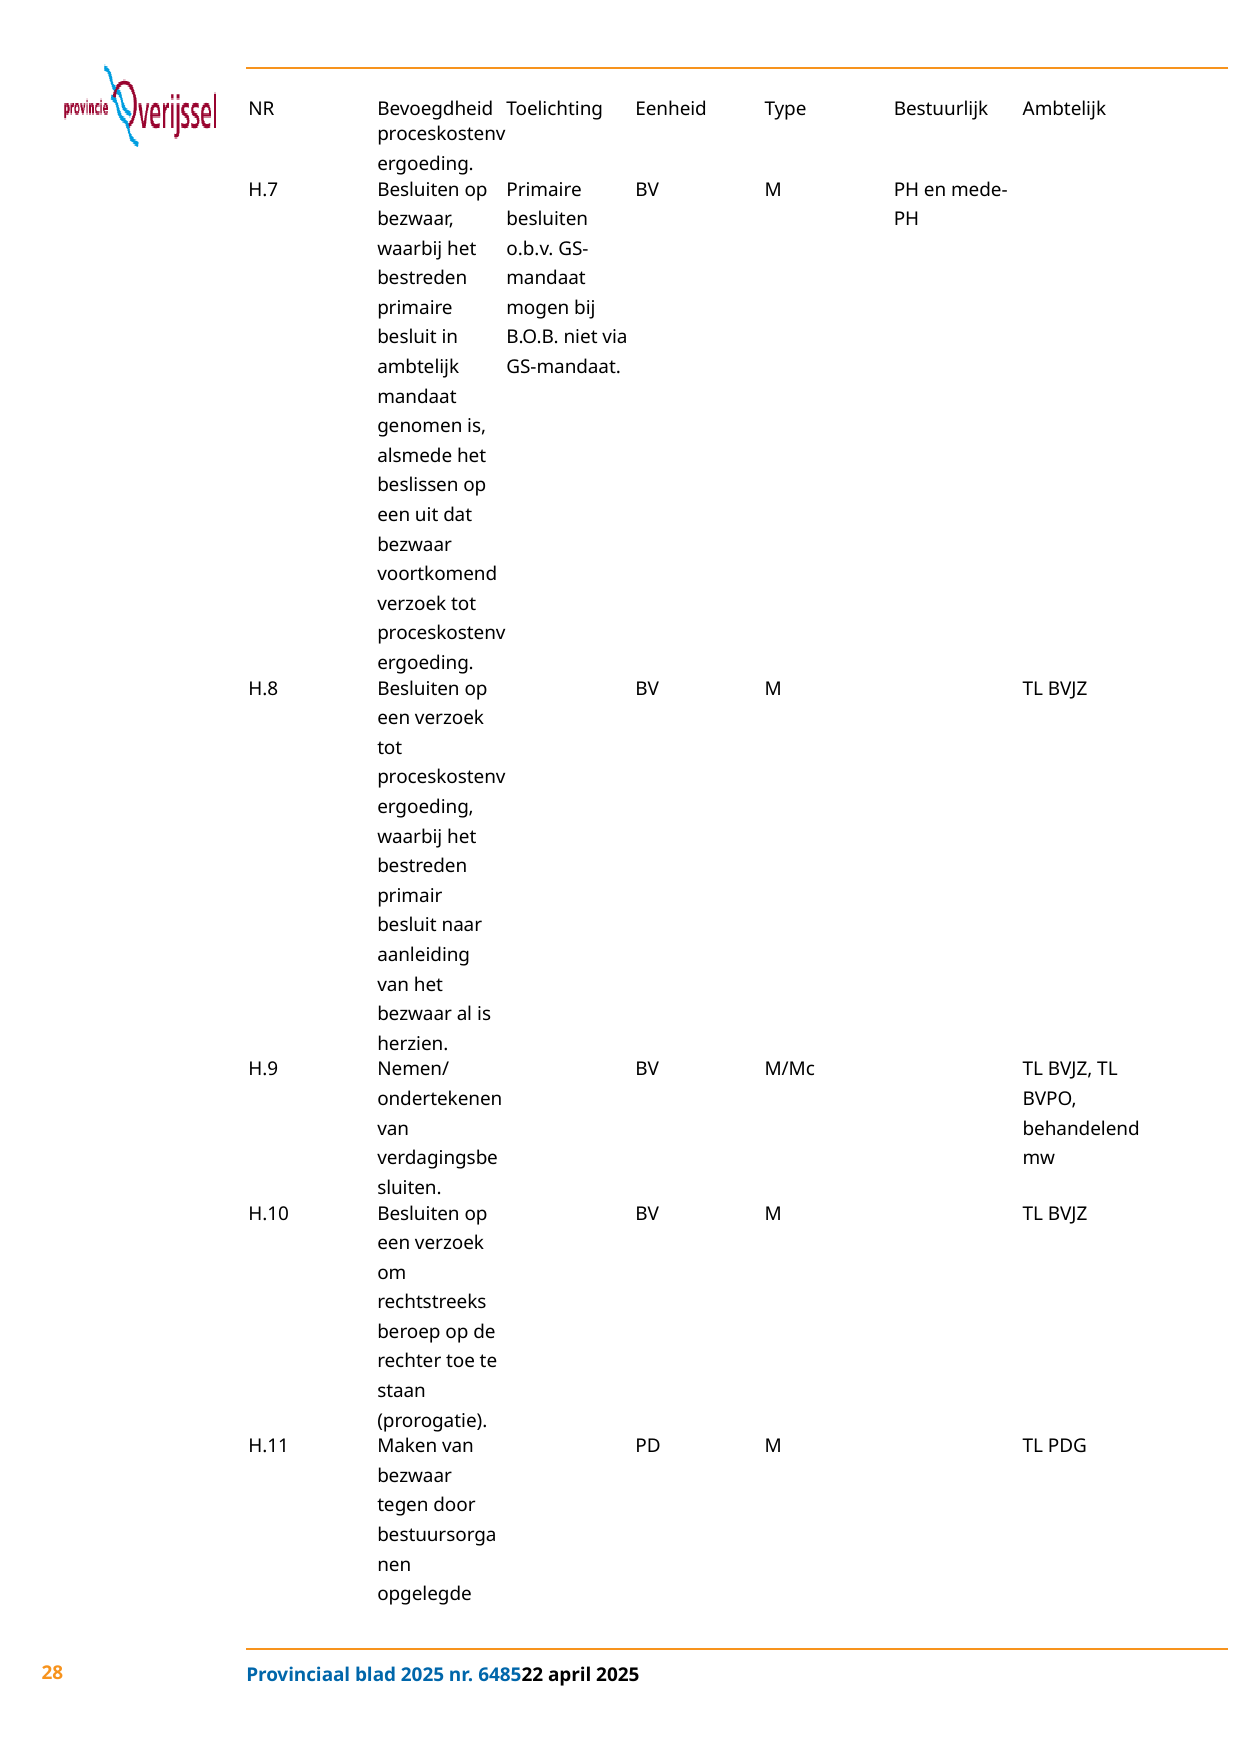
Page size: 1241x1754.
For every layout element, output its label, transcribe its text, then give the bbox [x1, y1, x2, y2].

table_cell Besluiten op een verzoek tot proceskostenvergoeding, waarbij het bestreden primair besluit naar aanleiding van het bezwaar al is herzien. [377, 675, 506, 1056]
table_cell TL PDG [1023, 1433, 1152, 1606]
table_cell proceskostenvergoeding. [377, 121, 506, 176]
table_cell PD [635, 1433, 764, 1606]
table_header Type [764, 95, 893, 121]
table_cell BV [635, 176, 764, 675]
table_cell BV [635, 1200, 764, 1432]
table_cell PH en mede-PH [894, 176, 1022, 675]
table_cell [248, 121, 377, 176]
table_cell TL BVJZ, TL BVPO, behandelend mw [1023, 1056, 1152, 1200]
table_cell H.11 [248, 1433, 377, 1606]
table_cell [506, 1056, 635, 1200]
picture [41, 47, 231, 172]
table_cell Primaire besluiten o.b.v. GS-mandaat mogen bij B.O.B. niet via GS-mandaat. [506, 176, 635, 675]
table_cell H.9 [248, 1056, 377, 1200]
table_cell Besluiten op een verzoek om rechtstreeks beroep op de rechter toe te staan (prorogatie). [377, 1200, 506, 1432]
table_header NR [248, 95, 377, 121]
table_cell Besluiten op bezwaar, waarbij het bestreden primaire besluit in ambtelijk mandaat genomen is, alsmede het beslissen op een uit dat bezwaar voortkomend verzoek tot proceskostenvergoeding. [377, 176, 506, 675]
table_cell M/Mc [764, 1056, 893, 1200]
table_cell H.10 [248, 1200, 377, 1432]
table_cell M [764, 176, 893, 675]
table_cell [894, 121, 1022, 176]
table_cell Nemen/ondertekenen van verdagingsbesluiten. [377, 1056, 506, 1200]
table_cell M [764, 1200, 893, 1432]
table_cell BV [635, 1056, 764, 1200]
table_cell H.8 [248, 675, 377, 1056]
table_cell [894, 1056, 1022, 1200]
table_cell [506, 1433, 635, 1606]
table_header Eenheid [635, 95, 764, 121]
table_cell M [764, 1433, 893, 1606]
table_cell [894, 1433, 1022, 1606]
table_cell [635, 121, 764, 176]
table_cell [894, 1200, 1022, 1432]
table_cell [764, 121, 893, 176]
table_cell H.7 [248, 176, 377, 675]
table_header Bevoegdheid [377, 95, 506, 121]
table_cell TL BVJZ [1023, 675, 1152, 1056]
table_cell [1023, 176, 1152, 675]
table_header Bestuurlijk [894, 95, 1022, 121]
table_cell Maken van bezwaar tegen door bestuursorganen opgelegde [377, 1433, 506, 1606]
table_cell [506, 1200, 635, 1432]
table_cell [506, 675, 635, 1056]
table_cell M [764, 675, 893, 1056]
table_cell [1023, 121, 1152, 176]
table_header Ambtelijk [1023, 95, 1152, 121]
table_cell BV [635, 675, 764, 1056]
table_cell TL BVJZ [1023, 1200, 1152, 1432]
table_header Toelichting [506, 95, 635, 121]
table_cell [894, 675, 1022, 1056]
table_cell [506, 121, 635, 176]
